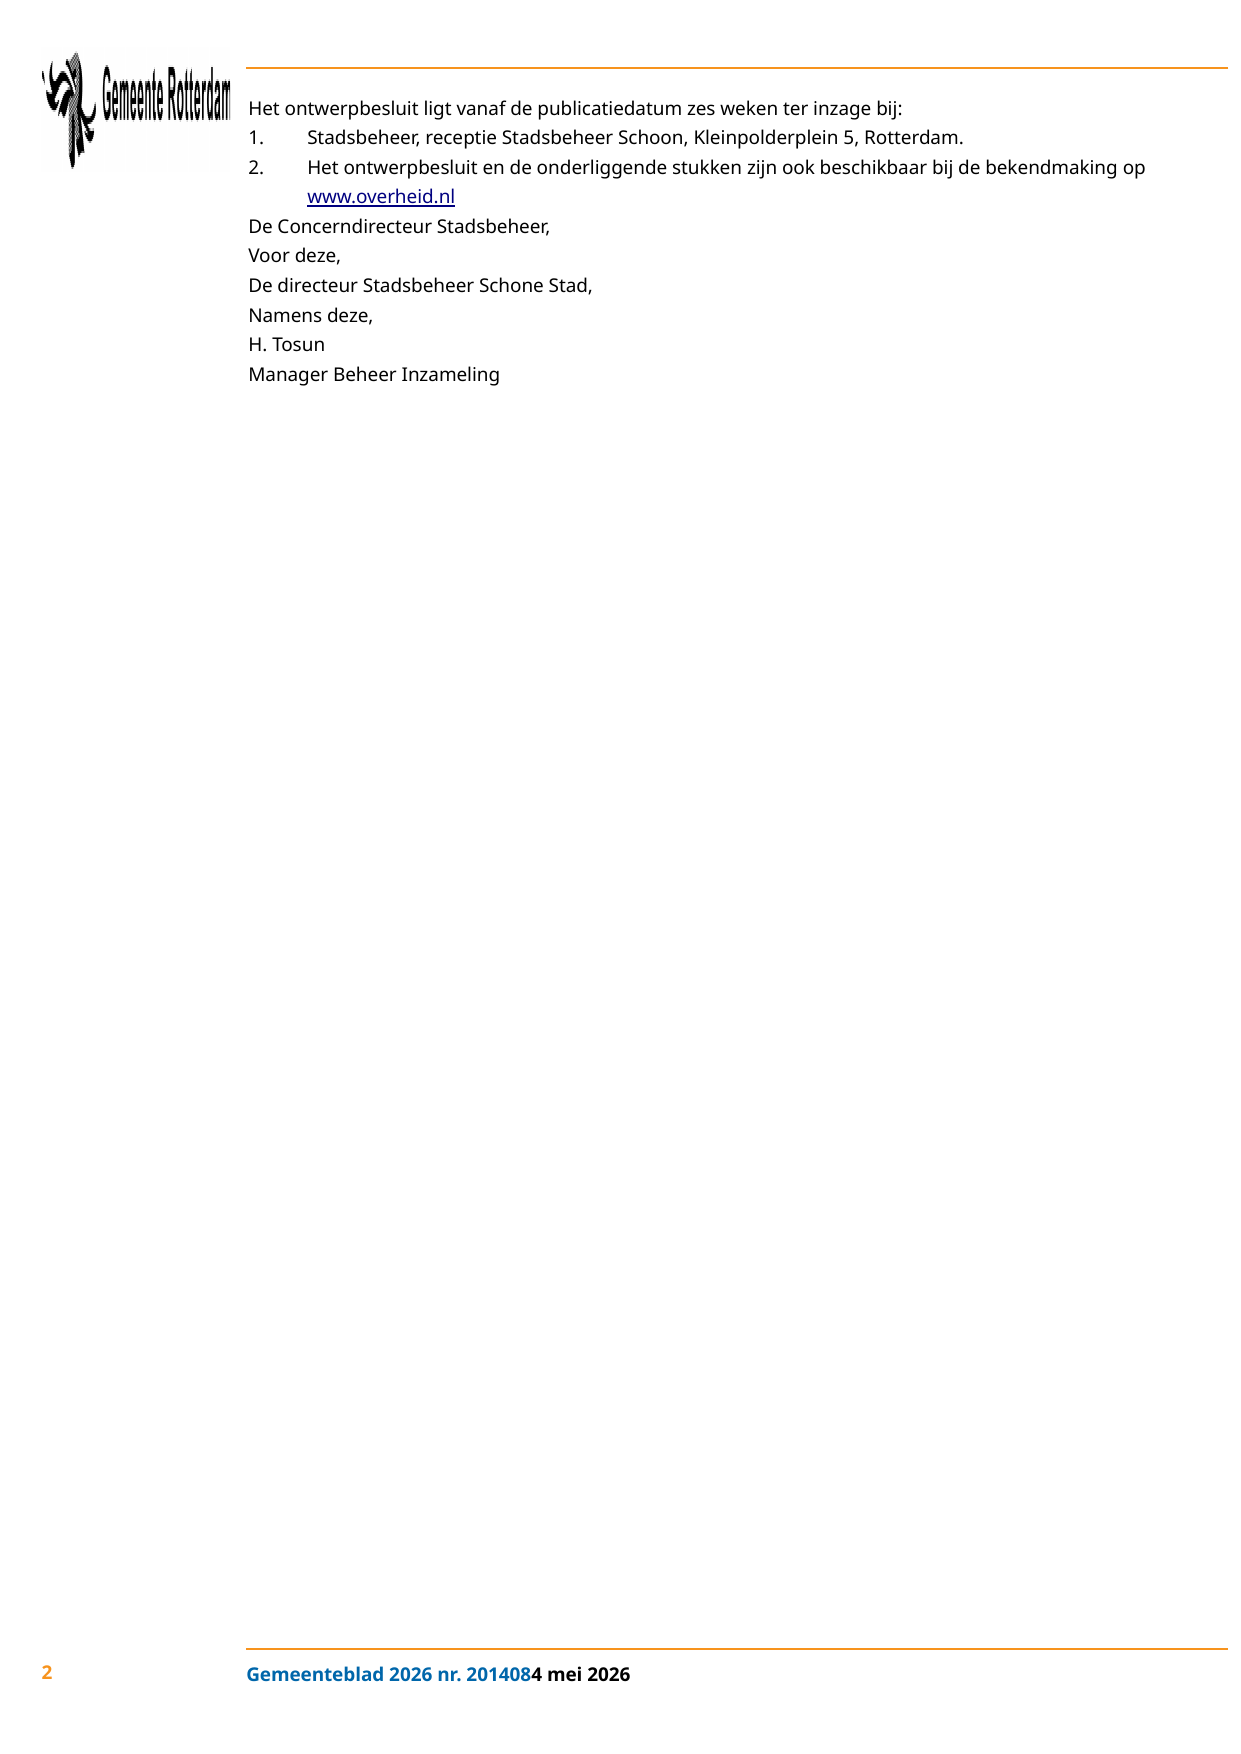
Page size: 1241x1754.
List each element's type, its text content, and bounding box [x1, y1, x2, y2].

text De Concerndirecteur Stadsbeheer, [248, 213, 1152, 239]
text Namens deze, [248, 302, 1152, 328]
list Het ontwerpbesluit en de onderliggende stukken zijn ook beschikbaar bij de bekendmaking op www.overheid.nl [248, 154, 1152, 209]
text De directeur Stadsbeheer Schone Stad, [248, 272, 1152, 298]
picture [41, 47, 231, 172]
list Stadsbeheer, receptie Stadsbeheer Schoon, Kleinpolderplein 5, Rotterdam. [248, 124, 1152, 150]
text H. Tosun [248, 331, 1152, 357]
text Manager Beheer Inzameling [248, 361, 1152, 387]
text Voor deze, [248, 243, 1152, 268]
text Het ontwerpbesluit ligt vanaf de publicatiedatum zes weken ter inzage bij: [248, 95, 1152, 121]
